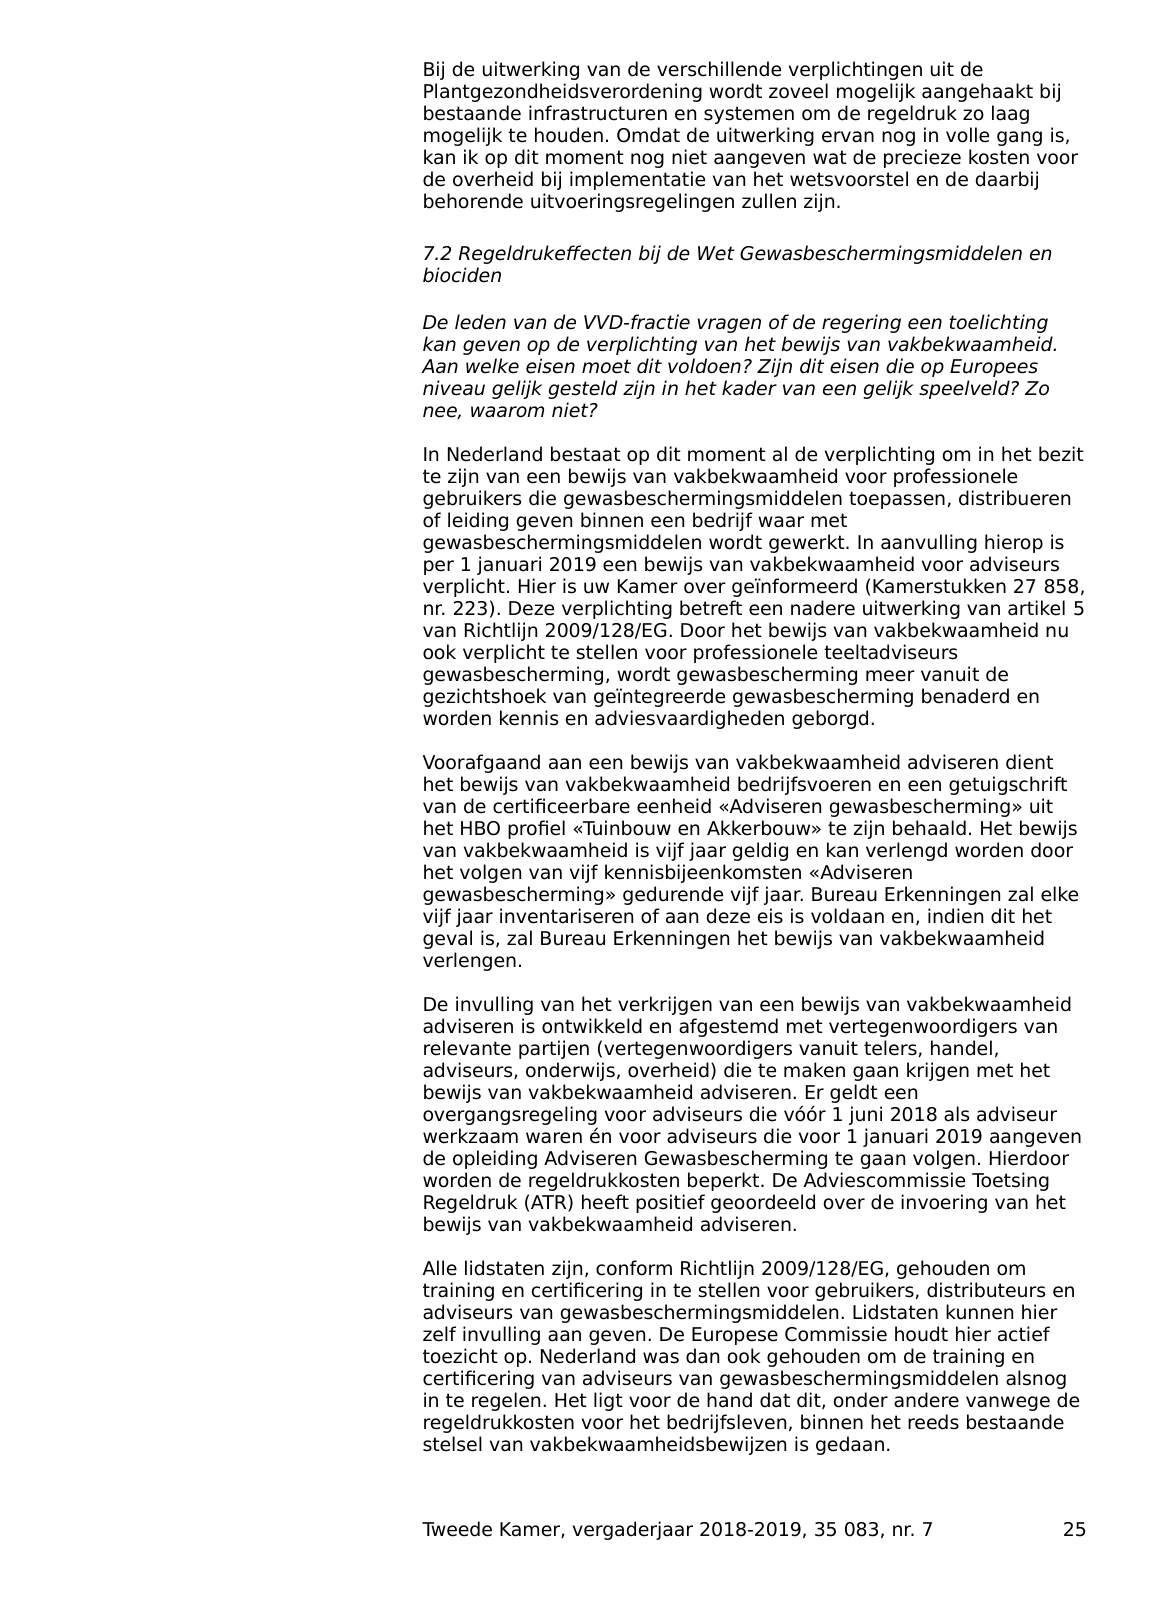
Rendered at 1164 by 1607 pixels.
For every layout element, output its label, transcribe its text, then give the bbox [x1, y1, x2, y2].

text Bij de uitwerking van de verschillende verplichtingen uit de Plantgezondheidsverordening wordt zoveel mogelijk aangehaakt bij bestaande infrastructuren en systemen om de regeldruk zo laag mogelijk te houden. Omdat de uitwerking ervan nog in volle gang is, kan ik op dit moment nog niet aangeven wat de precieze kosten voor de overheid bij implementatie van het wetsvoorstel en de daarbij behorende uitvoeringsregelingen zullen zijn. [422, 59, 1087, 213]
text De leden van de VVD-fractie vragen of de regering een toelichting kan geven op de verplichting van het bewijs van vakbekwaamheid. Aan welke eisen moet dit voldoen? Zijn dit eisen die op Europees niveau gelijk gesteld zijn in het kader van een gelijk speelveld? Zo nee, waarom niet? [422, 312, 1087, 422]
text Alle lidstaten zijn, conform Richtlijn 2009/128/EG, gehouden om training en certificering in te stellen voor gebruikers, distributeurs en adviseurs van gewasbeschermingsmiddelen. Lidstaten kunnen hier zelf invulling aan geven. De Europese Commissie houdt hier actief toezicht op. Nederland was dan ook gehouden om de training en certificering van adviseurs van gewasbeschermingsmiddelen alsnog in te regelen. Het ligt voor de hand dat dit, onder andere vanwege de regeldrukkosten voor het bedrijfsleven, binnen het reeds bestaande stelsel van vakbekwaamheidsbewijzen is gedaan. [422, 1258, 1087, 1456]
text In Nederland bestaat op dit moment al de verplichting om in het bezit te zijn van een bewijs van vakbekwaamheid voor professionele gebruikers die gewasbeschermingsmiddelen toepassen, distribueren of leiding geven binnen een bedrijf waar met gewasbeschermingsmiddelen wordt gewerkt. In aanvulling hierop is per 1 januari 2019 een bewijs van vakbekwaamheid voor adviseurs verplicht. Hier is uw Kamer over geïnformeerd (Kamerstukken 27 858, nr. 223). Deze verplichting betreft een nadere uitwerking van artikel 5 van Richtlijn 2009/128/EG. Door het bewijs van vakbekwaamheid nu ook verplicht te stellen voor professionele teeltadviseurs gewasbescherming, wordt gewasbescherming meer vanuit de gezichtshoek van geïntegreerde gewasbescherming benaderd en worden kennis en adviesvaardigheden geborgd. [422, 444, 1087, 730]
subtitle 7.2 Regeldrukeffecten bij de Wet Gewasbeschermingsmiddelen en biociden [422, 243, 1087, 287]
text De invulling van het verkrijgen van een bewijs van vakbekwaamheid adviseren is ontwikkeld en afgestemd met vertegenwoordigers van relevante partijen (vertegenwoordigers vanuit telers, handel, adviseurs, onderwijs, overheid) die te maken gaan krijgen met het bewijs van vakbekwaamheid adviseren. Er geldt een overgangsregeling voor adviseurs die vóór 1 juni 2018 als adviseur werkzaam waren én voor adviseurs die voor 1 januari 2019 aangeven de opleiding Adviseren Gewasbescherming te gaan volgen. Hierdoor worden de regeldrukkosten beperkt. De Adviescommissie Toetsing Regeldruk (ATR) heeft positief geoordeeld over de invoering van het bewijs van vakbekwaamheid adviseren. [422, 994, 1087, 1236]
text Voorafgaand aan een bewijs van vakbekwaamheid adviseren dient het bewijs van vakbekwaamheid bedrijfsvoeren en een getuigschrift van de certificeerbare eenheid «Adviseren gewasbescherming» uit het HBO profiel «Tuinbouw en Akkerbouw» te zijn behaald. Het bewijs van vakbekwaamheid is vijf jaar geldig en kan verlengd worden door het volgen van vijf kennisbijeenkomsten «Adviseren gewasbescherming» gedurende vijf jaar. Bureau Erkenningen zal elke vijf jaar inventariseren of aan deze eis is voldaan en, indien dit het geval is, zal Bureau Erkenningen het bewijs van vakbekwaamheid verlengen. [422, 752, 1087, 972]
